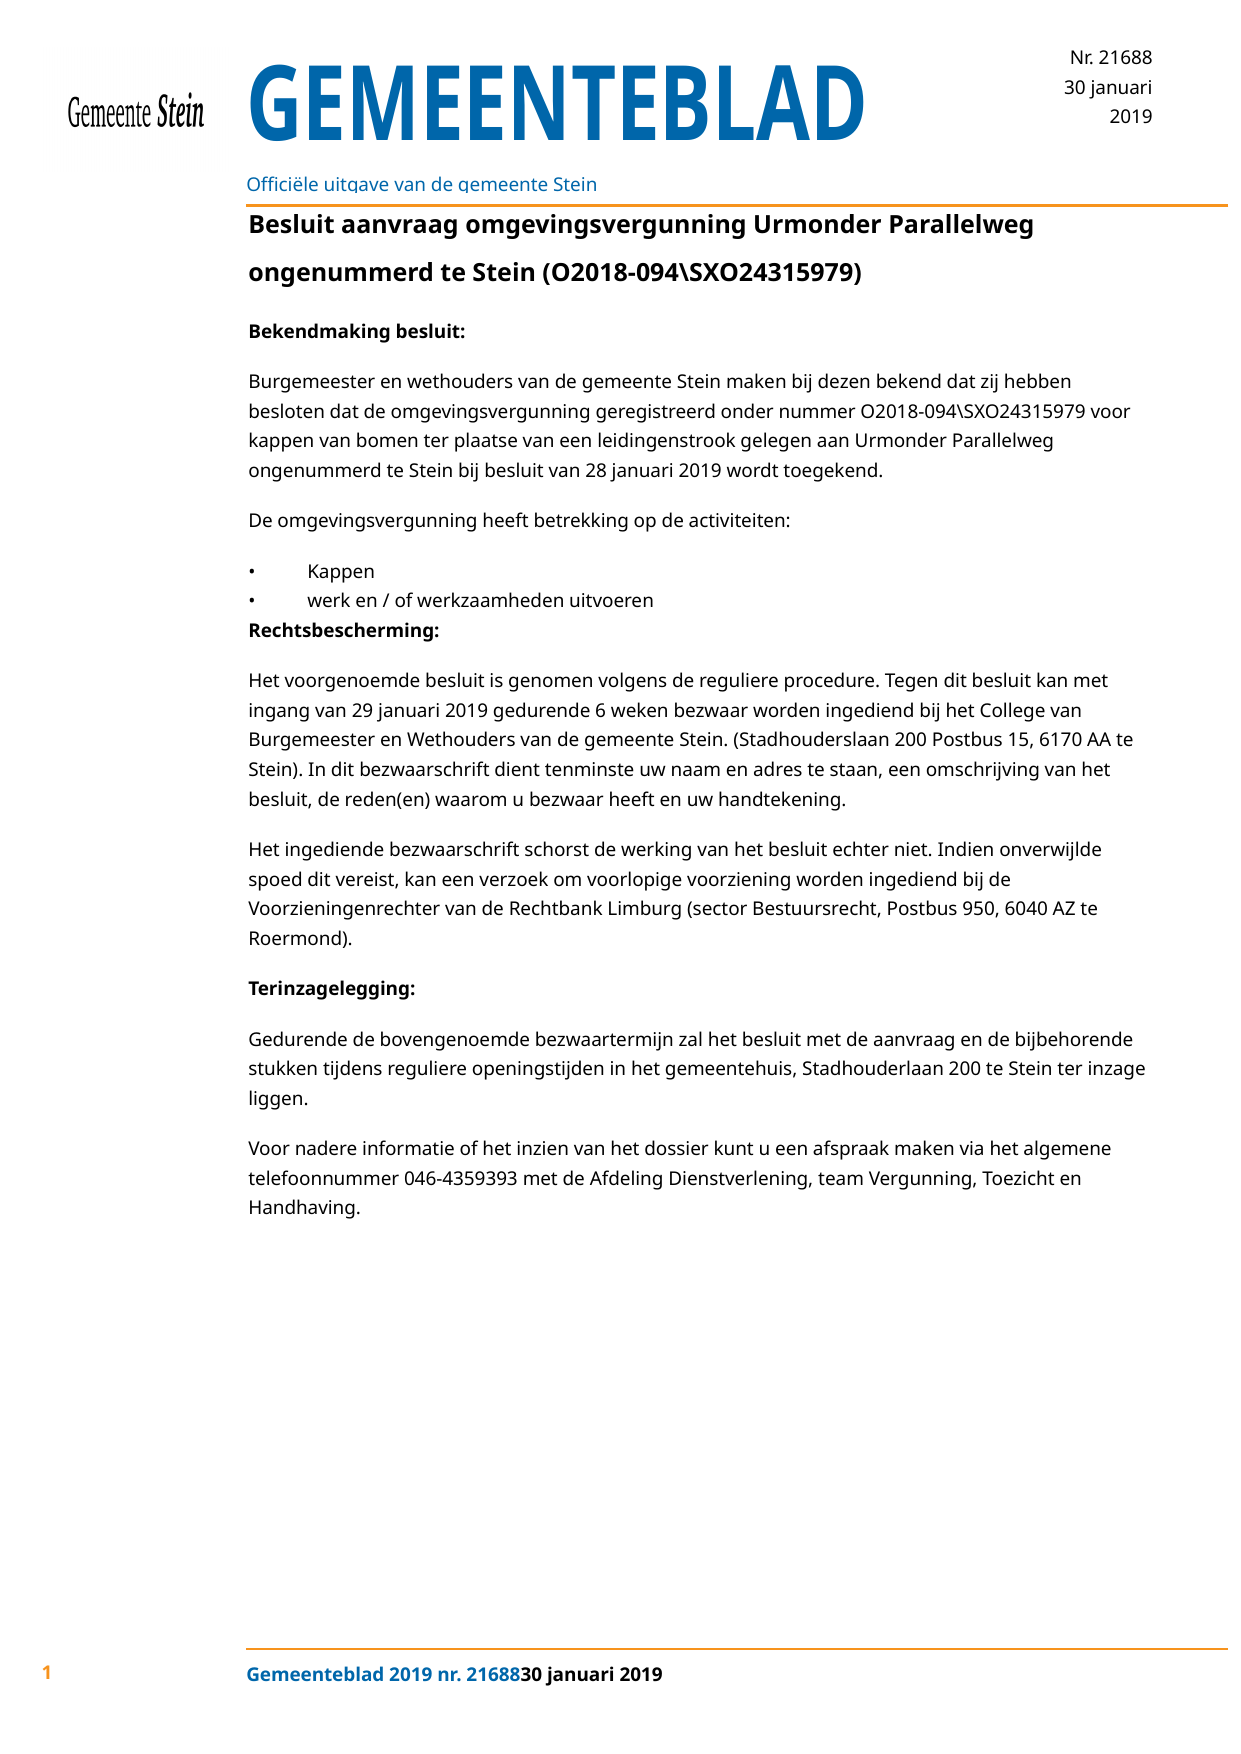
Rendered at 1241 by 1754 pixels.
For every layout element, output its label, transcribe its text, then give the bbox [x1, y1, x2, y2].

text Het ingediende bezwaarschrift schorst de werking van het besluit echter niet. Indien onverwijlde spoed dit vereist, kan een verzoek om voorlopige voorziening worden ingediend bij de Voorzieningenrechter van de Rechtbank Limburg (sector Bestuursrecht, Postbus 950, 6040 AZ te Roermond). [248, 836, 1152, 951]
text Gedurende de bovengenoemde bezwaartermijn zal het besluit met de aanvraag en de bijbehorende stukken tijdens reguliere openingstijden in het gemeentehuis, Stadhouderlaan 200 te Stein ter inzage liggen. [248, 1026, 1152, 1111]
text Het voorgenoemde besluit is genomen volgens de reguliere procedure. Tegen dit besluit kan met ingang van 29 januari 2019 gedurende 6 weken bezwaar worden ingediend bij het College van Burgemeester en Wethouders van de gemeente Stein. (Stadhouderslaan 200 Postbus 15, 6170 AA te Stein). In dit bezwaarschrift dient tenminste uw naam en adres te staan, een omschrijving van het besluit, de reden(en) waarom u bezwaar heeft en uw handtekening. [248, 667, 1152, 812]
text Burgemeester en wethouders van de gemeente Stein maken bij dezen bekend dat zij hebben besloten dat de omgevingsvergunning geregistreerd onder nummer O2018-094\SXO24315979 voor kappen van bomen ter plaatse van een leidingenstrook gelegen aan Urmonder Parallelweg ongenummerd te Stein bij besluit van 28 januari 2019 wordt toegekend. [248, 368, 1152, 483]
text De omgevingsvergunning heeft betrekking op de activiteiten: [248, 507, 1152, 533]
text Terinzagelegging: [248, 975, 1152, 1001]
list Kappen [248, 558, 1152, 584]
text Rechtsbescherming: [248, 617, 1152, 643]
text Voor nadere informatie of het inzien van het dossier kunt u een afspraak maken via het algemene telefoonnummer 046-4359393 met de Afdeling Dienstverlening, team Vergunning, Toezicht en Handhaving. [248, 1135, 1152, 1220]
list werk en / of werkzaamheden uitvoeren [248, 587, 1152, 613]
text Besluit aanvraag omgevingsvergunning Urmonder Parallelweg ongenummerd te Stein (O2018-094\SXO24315979) [248, 207, 1152, 288]
text Bekendmaking besluit: [248, 318, 1152, 344]
picture [41, 47, 231, 172]
